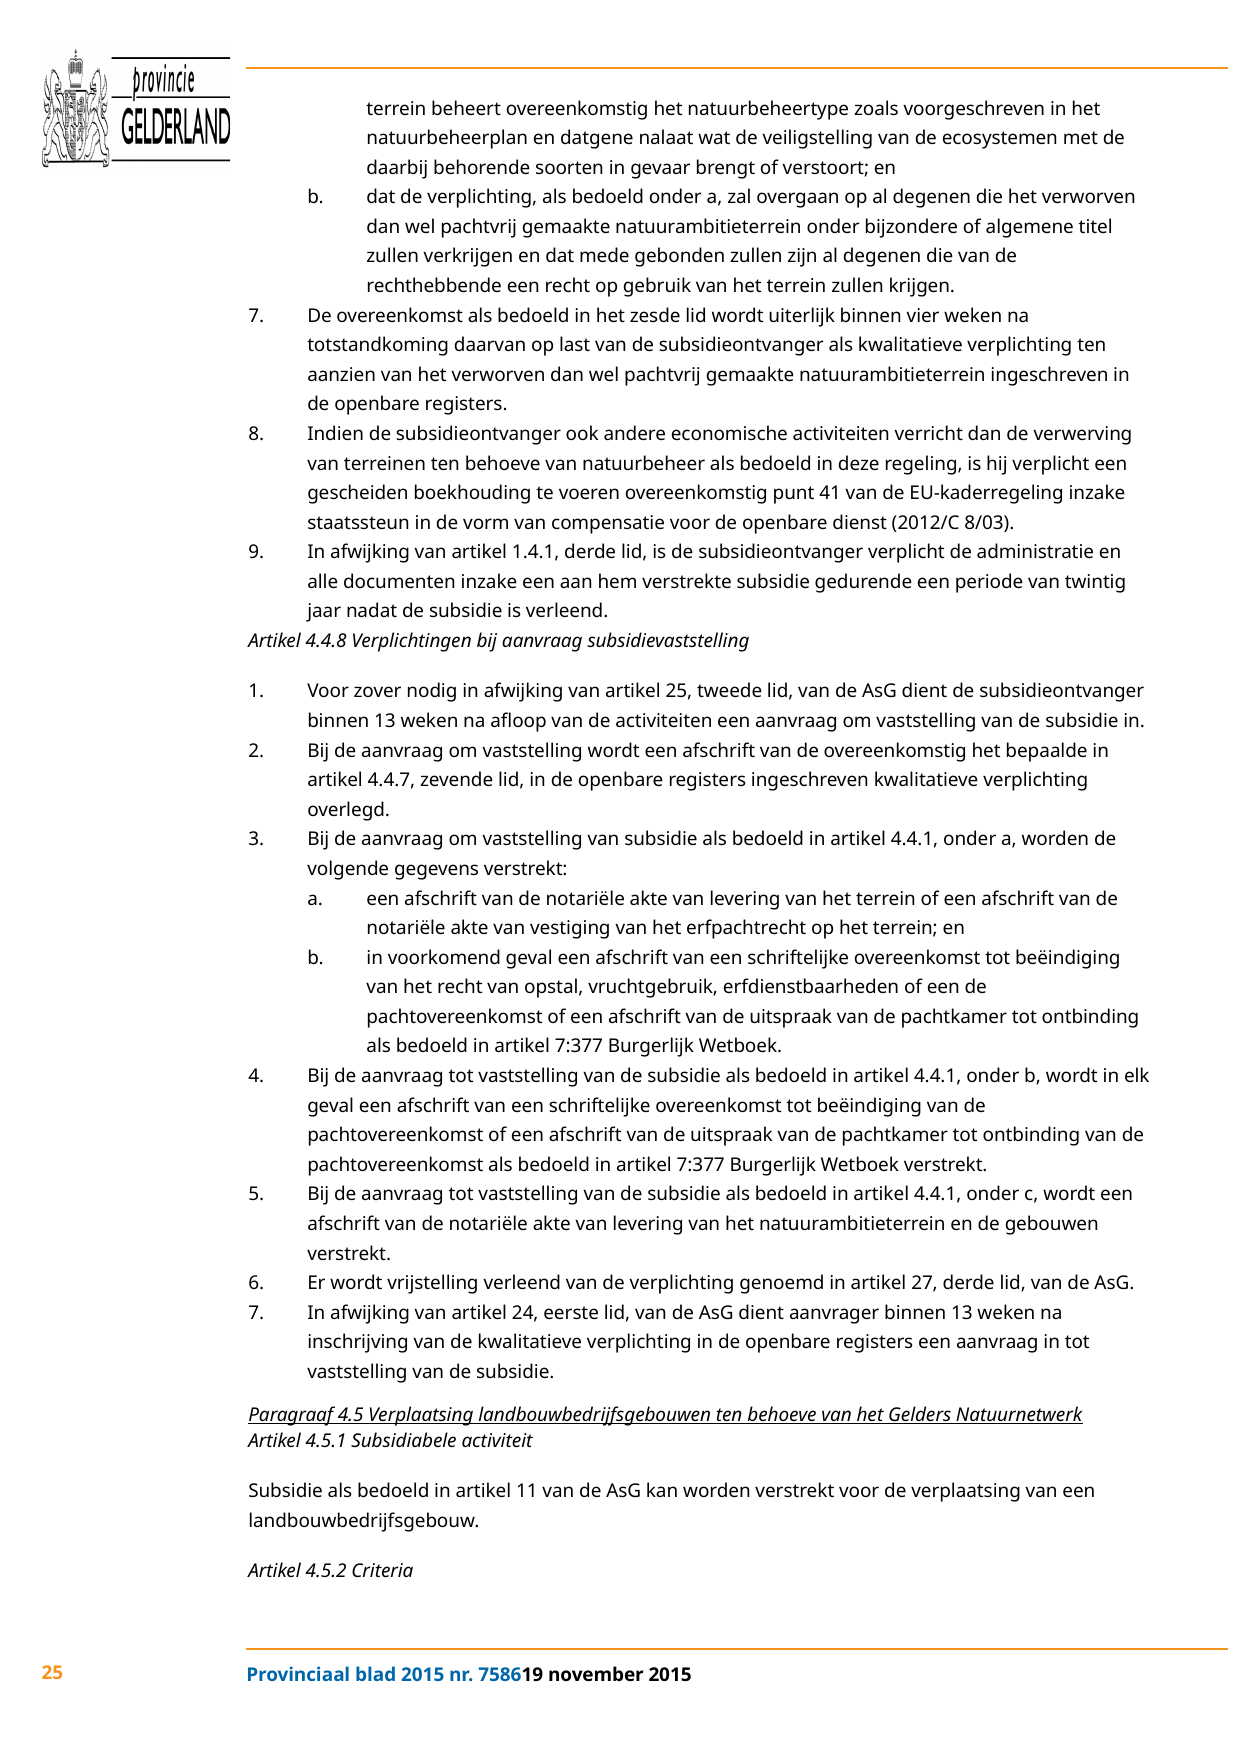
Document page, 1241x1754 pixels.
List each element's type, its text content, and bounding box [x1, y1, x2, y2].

list In afwijking van artikel 24, eerste lid, van de AsG dient aanvrager binnen 13 weken na inschrijving van de kwalitatieve verplichting in de openbare registers een aanvraag in tot vaststelling van de subsidie. [248, 1299, 1152, 1384]
list Bij de aanvraag tot vaststelling van de subsidie als bedoeld in artikel 4.4.1, onder c, wordt een afschrift van de notariële akte van levering van het natuurambitieterrein en de gebouwen verstrekt. [248, 1181, 1152, 1266]
text Artikel 4.4.8 Verplichtingen bij aanvraag subsidievaststelling [248, 627, 1152, 653]
list dat de verplichting, als bedoeld onder a, zal overgaan op al degenen die het verworven dan wel pachtvrij gemaakte natuurambitieterrein onder bijzondere of algemene titel zullen verkrijgen en dat mede gebonden zullen zijn al degenen die van de rechthebbende een recht op gebruik van het terrein zullen krijgen. [307, 183, 1152, 298]
list in voorkomend geval een afschrift van een schriftelijke overeenkomst tot beëindiging van het recht van opstal, vruchtgebruik, erfdienstbaarheden of een de pachtovereenkomst of een afschrift van de uitspraak van de pachtkamer tot ontbinding als bedoeld in artikel 7:377 Burgerlijk Wetboek. [307, 944, 1152, 1058]
list In afwijking van artikel 1.4.1, derde lid, is de subsidieontvanger verplicht de administratie en alle documenten inzake een aan hem verstrekte subsidie gedurende een periode van twintig jaar nadat de subsidie is verleend. [248, 538, 1152, 623]
picture [41, 47, 231, 172]
text Artikel 4.5.1 Subsidiabele activiteit [248, 1427, 1152, 1453]
list De overeenkomst als bedoeld in het zesde lid wordt uiterlijk binnen vier weken na totstandkoming daarvan op last van de subsidieontvanger als kwalitatieve verplichting ten aanzien van het verworven dan wel pachtvrij gemaakte natuurambitieterrein ingeschreven in de openbare registers. [248, 302, 1152, 416]
list Bij de aanvraag om vaststelling van subsidie als bedoeld in artikel 4.4.1, onder a, worden de volgende gegevens verstrekt: [248, 826, 1152, 881]
list een afschrift van de notariële akte van levering van het terrein of een afschrift van de notariële akte van vestiging van het erfpachtrecht op het terrein; en [307, 885, 1152, 940]
list Voor zover nodig in afwijking van artikel 25, tweede lid, van de AsG dient de subsidieontvanger binnen 13 weken na afloop van de activiteiten een aanvraag om vaststelling van de subsidie in. [248, 678, 1152, 733]
list terrein beheert overeenkomstig het natuurbeheertype zoals voorgeschreven in het natuurbeheerplan en datgene nalaat wat de veiligstelling van de ecosystemen met de daarbij behorende soorten in gevaar brengt of verstoort; en [307, 95, 1152, 180]
text Subsidie als bedoeld in artikel 11 van de AsG kan worden verstrekt voor de verplaatsing van een landbouwbedrijfsgebouw. [248, 1477, 1152, 1533]
list Bij de aanvraag om vaststelling wordt een afschrift van de overeenkomstig het bepaalde in artikel 4.4.7, zevende lid, in de openbare registers ingeschreven kwalitatieve verplichting overlegd. [248, 737, 1152, 822]
list Bij de aanvraag tot vaststelling van de subsidie als bedoeld in artikel 4.4.1, onder b, wordt in elk geval een afschrift van een schriftelijke overeenkomst tot beëindiging van de pachtovereenkomst of een afschrift van de uitspraak van de pachtkamer tot ontbinding van de pachtovereenkomst als bedoeld in artikel 7:377 Burgerlijk Wetboek verstrekt. [248, 1062, 1152, 1177]
list Indien de subsidieontvanger ook andere economische activiteiten verricht dan de verwerving van terreinen ten behoeve van natuurbeheer als bedoeld in deze regeling, is hij verplicht een gescheiden boekhouding te voeren overeenkomstig punt 41 van de EU-kaderregeling inzake staatssteun in de vorm van compensatie voor de openbare dienst (2012/C 8/03). [248, 420, 1152, 535]
text Artikel 4.5.2 Criteria [248, 1557, 1152, 1583]
list Er wordt vrijstelling verleend van de verplichting genoemd in artikel 27, derde lid, van de AsG. [248, 1269, 1152, 1295]
text Paragraaf 4.5 Verplaatsing landbouwbedrijfsgebouwen ten behoeve van het Gelders Natuurnetwerk [248, 1401, 1152, 1427]
